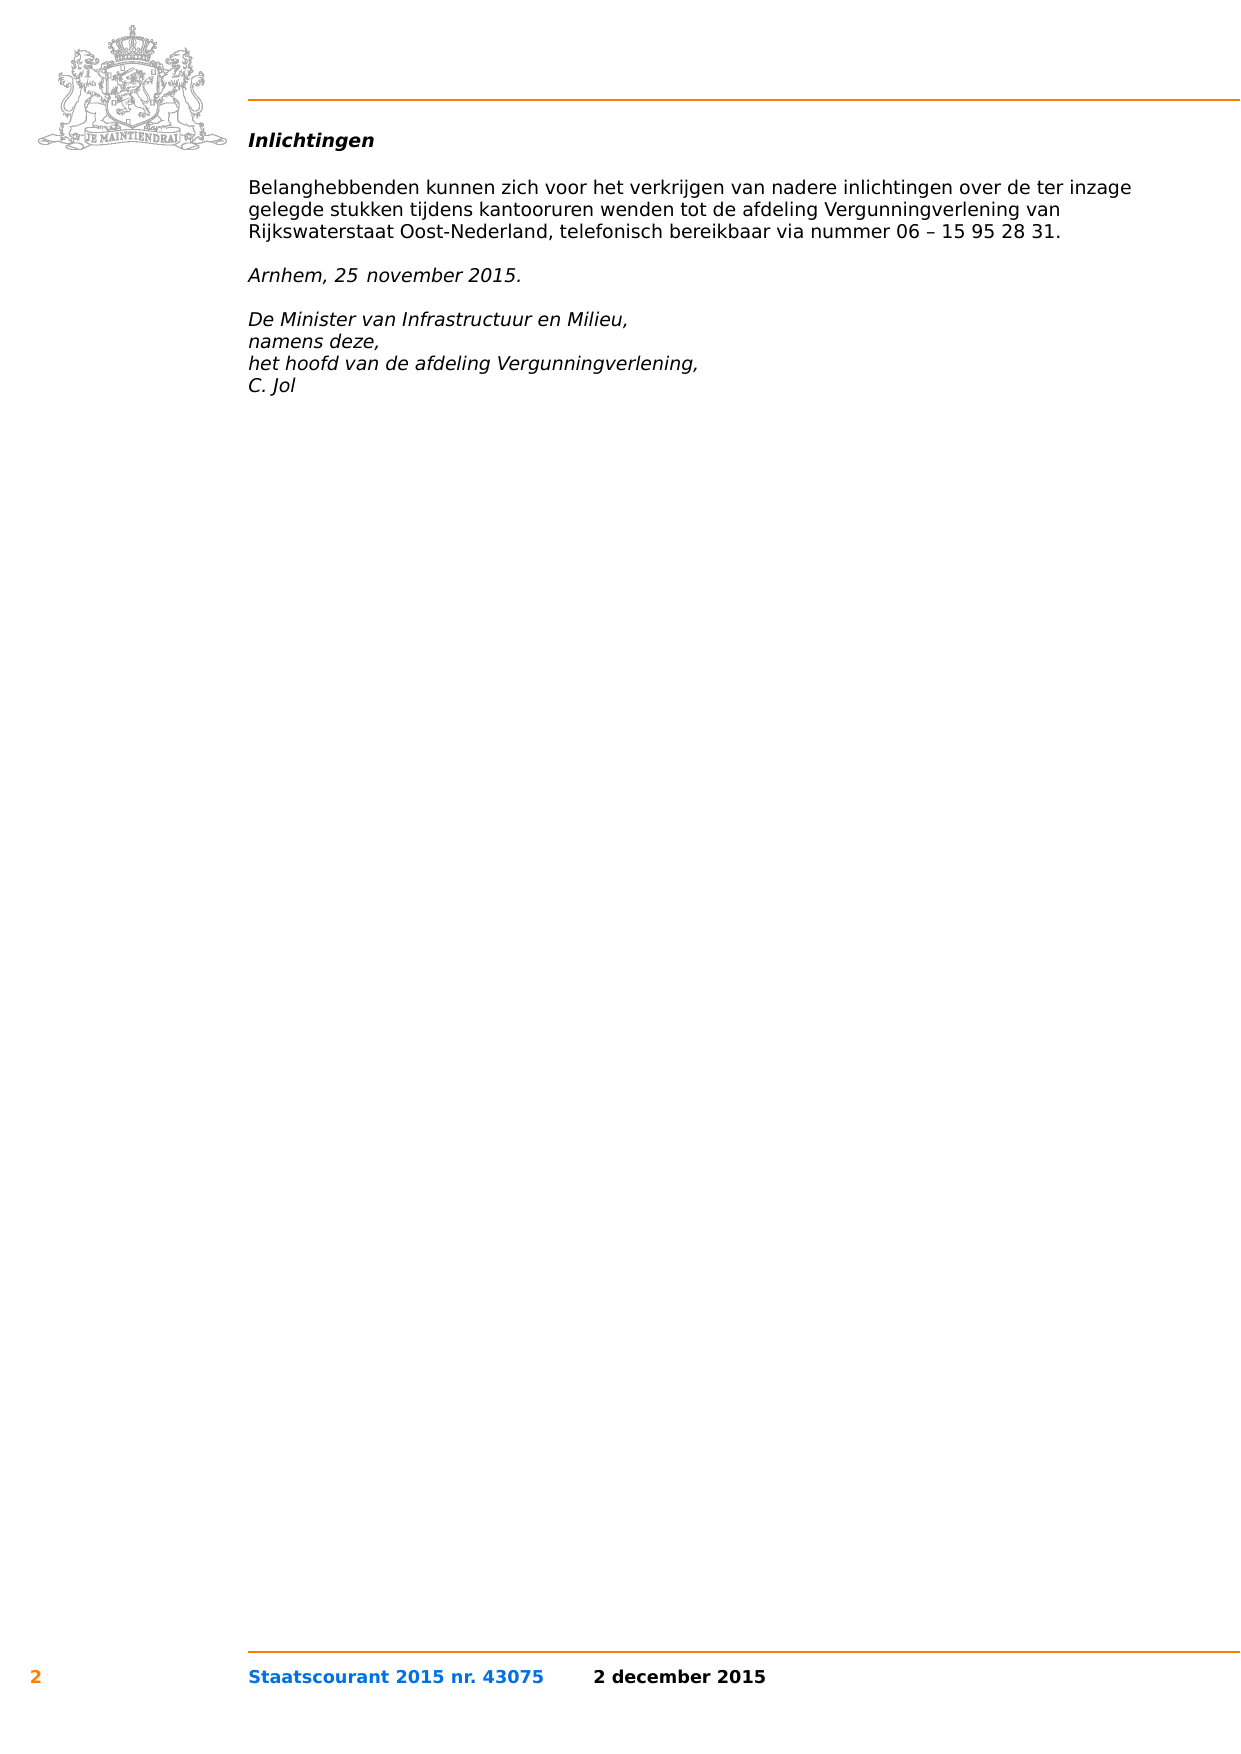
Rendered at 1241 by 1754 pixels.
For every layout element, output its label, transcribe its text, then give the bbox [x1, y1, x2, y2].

text Arnhem, 25 november 2015. [248, 265, 1163, 287]
subtitle Inlichtingen [248, 130, 1163, 152]
text De Minister van Infrastructuur en Milieu, namens deze, het hoofd van de afdeling Vergunningverlening, C. Jol [248, 308, 1163, 396]
picture [38, 25, 227, 150]
text Belanghebbenden kunnen zich voor het verkrijgen van nadere inlichtingen over de ter inzage gelegde stukken tijdens kantooruren wenden tot de afdeling Vergunningverlening van Rijkswaterstaat Oost-Nederland, telefonisch bereikbaar via nummer 06 – 15 95 28 31. [248, 177, 1163, 243]
